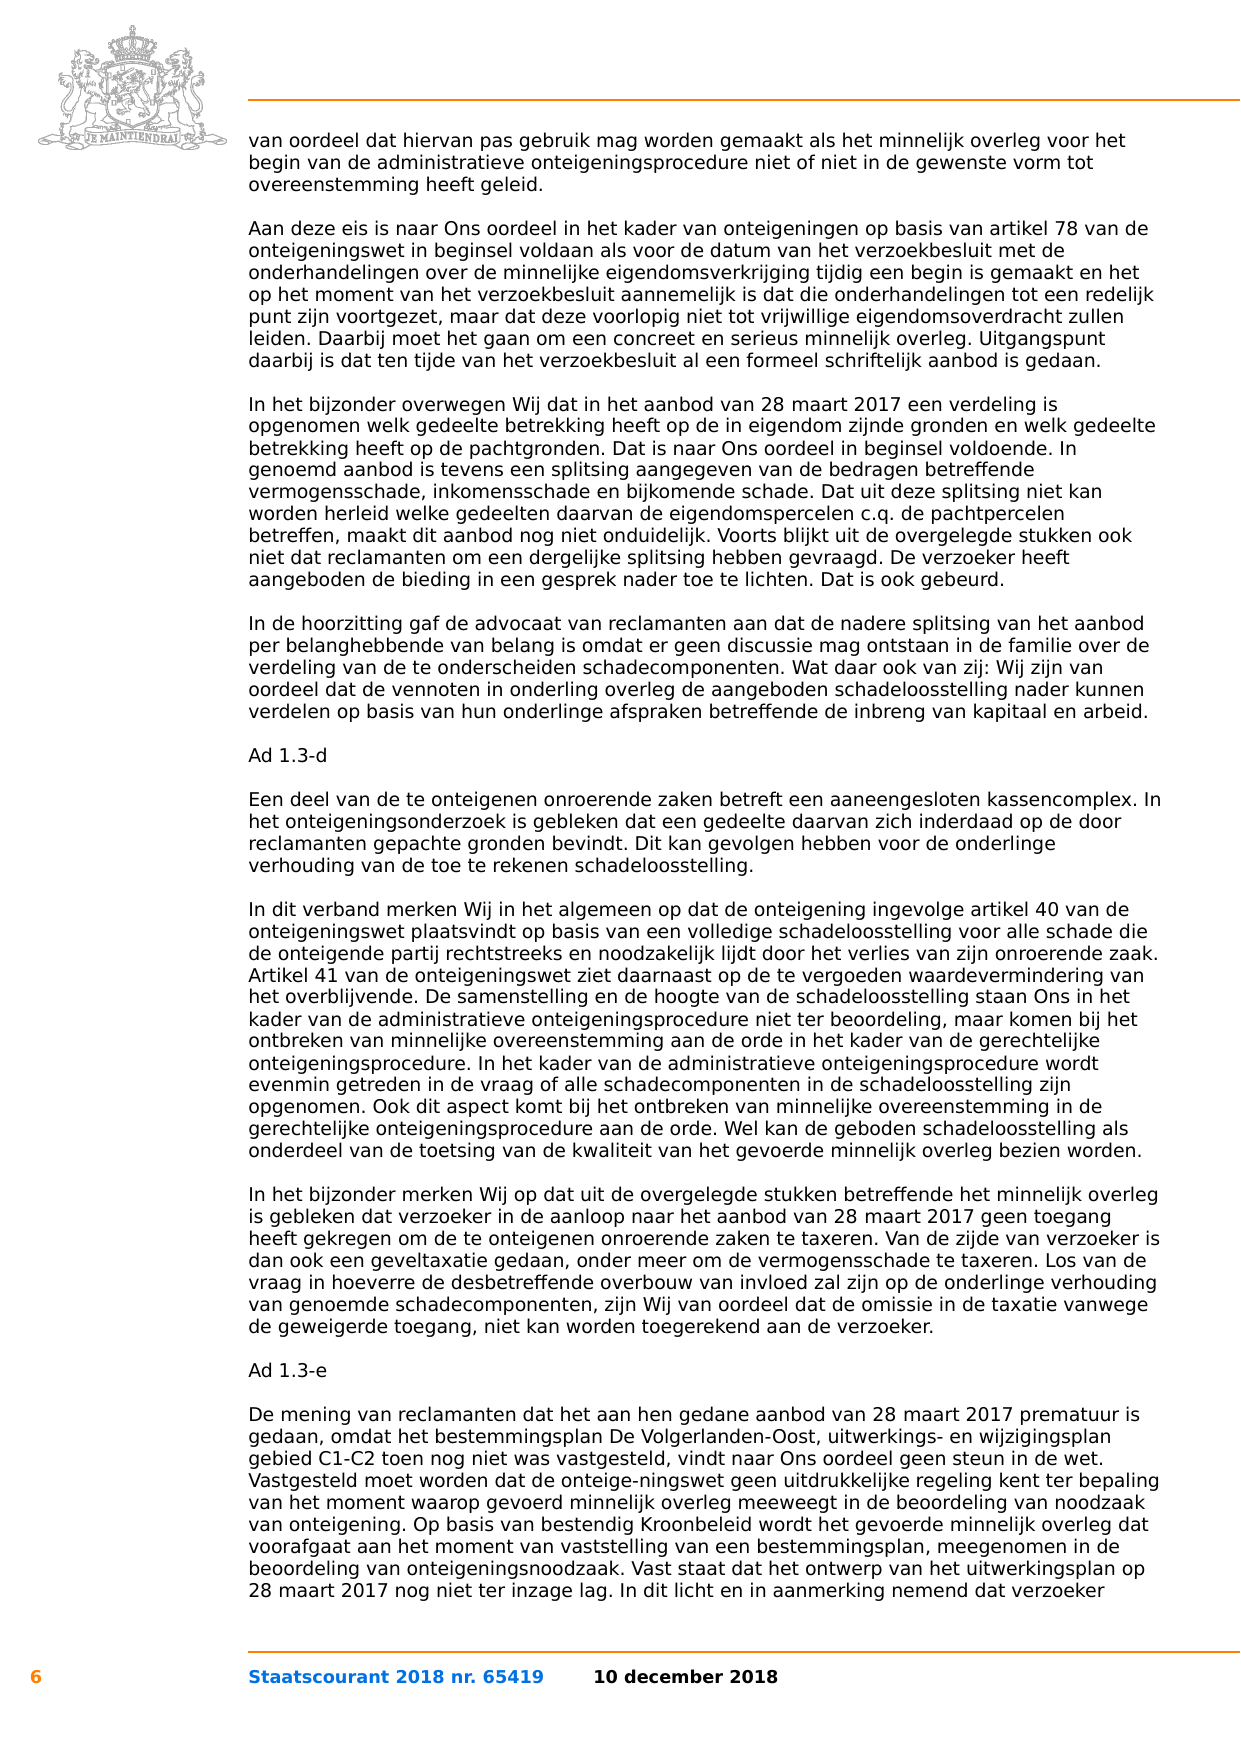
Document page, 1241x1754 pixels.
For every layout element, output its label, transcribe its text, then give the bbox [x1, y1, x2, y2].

text Aan deze eis is naar Ons oordeel in het kader van onteigeningen op basis van artikel 78 van de onteigeningswet in beginsel voldaan als voor de datum van het verzoekbesluit met de onderhandelingen over de minnelijke eigendomsverkrijging tijdig een begin is gemaakt en het op het moment van het verzoekbesluit aannemelijk is dat die onderhandelingen tot een redelijk punt zijn voortgezet, maar dat deze voorlopig niet tot vrijwillige eigendomsoverdracht zullen leiden. Daarbij moet het gaan om een concreet en serieus minnelijk overleg. Uitgangspunt daarbij is dat ten tijde van het verzoekbesluit al een formeel schriftelijk aanbod is gedaan. [248, 218, 1163, 372]
text In de hoorzitting gaf de advocaat van reclamanten aan dat de nadere splitsing van het aanbod per belanghebbende van belang is omdat er geen discussie mag ontstaan in de familie over de verdeling van de te onderscheiden schadecomponenten. Wat daar ook van zij: Wij zijn van oordeel dat de vennoten in onderling overleg de aangeboden schadeloosstelling nader kunnen verdelen op basis van hun onderlinge afspraken betreffende de inbreng van kapitaal en arbeid. [248, 613, 1163, 723]
text De mening van reclamanten dat het aan hen gedane aanbod van 28 maart 2017 prematuur is gedaan, omdat het bestemmingsplan De Volgerlanden-Oost, uitwerkings- en wijzigingsplan gebied C1-C2 toen nog niet was vastgesteld, vindt naar Ons oordeel geen steun in de wet. Vastgesteld moet worden dat de onteige-ningswet geen uitdrukkelijke regeling kent ter bepaling van het moment waarop gevoerd minnelijk overleg meeweegt in de beoordeling van noodzaak van onteigening. Op basis van bestendig Kroonbeleid wordt het gevoerde minnelijk overleg dat voorafgaat aan het moment van vaststelling van een bestemmingsplan, meegenomen in de beoordeling van onteigeningsnoodzaak. Vast staat dat het ontwerp van het uitwerkingsplan op 28 maart 2017 nog niet ter inzage lag. In dit licht en in aanmerking nemend dat verzoeker [248, 1404, 1163, 1602]
text Een deel van de te onteigenen onroerende zaken betreft een aaneengesloten kassencomplex. In het onteigeningsonderzoek is gebleken dat een gedeelte daarvan zich inderdaad op de door reclamanten gepachte gronden bevindt. Dit kan gevolgen hebben voor de onderlinge verhouding van de toe te rekenen schadeloosstelling. [248, 789, 1163, 877]
text In dit verband merken Wij in het algemeen op dat de onteigening ingevolge artikel 40 van de onteigeningswet plaatsvindt op basis van een volledige schadeloosstelling voor alle schade die de onteigende partij rechtstreeks en noodzakelijk lijdt door het verlies van zijn onroerende zaak. Artikel 41 van de onteigeningswet ziet daarnaast op de te vergoeden waardevermindering van het overblijvende. De samenstelling en de hoogte van de schadeloosstelling staan Ons in het kader van de administratieve onteigeningsprocedure niet ter beoordeling, maar komen bij het ontbreken van minnelijke overeenstemming aan de orde in het kader van de gerechtelijke onteigeningsprocedure. In het kader van de administratieve onteigeningsprocedure wordt evenmin getreden in de vraag of alle schadecomponenten in de schadeloosstelling zijn opgenomen. Ook dit aspect komt bij het ontbreken van minnelijke overeenstemming in de gerechtelijke onteigeningsprocedure aan de orde. Wel kan de geboden schadeloosstelling als onderdeel van de toetsing van de kwaliteit van het gevoerde minnelijk overleg bezien worden. [248, 898, 1163, 1162]
text In het bijzonder overwegen Wij dat in het aanbod van 28 maart 2017 een verdeling is opgenomen welk gedeelte betrekking heeft op de in eigendom zijnde gronden en welk gedeelte betrekking heeft op de pachtgronden. Dat is naar Ons oordeel in beginsel voldoende. In genoemd aanbod is tevens een splitsing aangegeven van de bedragen betreffende vermogensschade, inkomensschade en bijkomende schade. Dat uit deze splitsing niet kan worden herleid welke gedeelten daarvan de eigendomspercelen c.q. de pachtpercelen betreffen, maakt dit aanbod nog niet onduidelijk. Voorts blijkt uit de overgelegde stukken ook niet dat reclamanten om een dergelijke splitsing hebben gevraagd. De verzoeker heeft aangeboden de bieding in een gesprek nader toe te lichten. Dat is ook gebeurd. [248, 393, 1163, 591]
picture [38, 25, 227, 150]
text Ad 1.3-e [248, 1360, 1163, 1382]
text van oordeel dat hiervan pas gebruik mag worden gemaakt als het minnelijk overleg voor het begin van de administratieve onteigeningsprocedure niet of niet in de gewenste vorm tot overeenstemming heeft geleid. [248, 130, 1163, 196]
text Ad 1.3-d [248, 745, 1163, 767]
text In het bijzonder merken Wij op dat uit de overgelegde stukken betreffende het minnelijk overleg is gebleken dat verzoeker in de aanloop naar het aanbod van 28 maart 2017 geen toegang heeft gekregen om de te onteigenen onroerende zaken te taxeren. Van de zijde van verzoeker is dan ook een geveltaxatie gedaan, onder meer om de vermogensschade te taxeren. Los van de vraag in hoeverre de desbetreffende overbouw van invloed zal zijn op de onderlinge verhouding van genoemde schadecomponenten, zijn Wij van oordeel dat de omissie in de taxatie vanwege de geweigerde toegang, niet kan worden toegerekend aan de verzoeker. [248, 1184, 1163, 1338]
